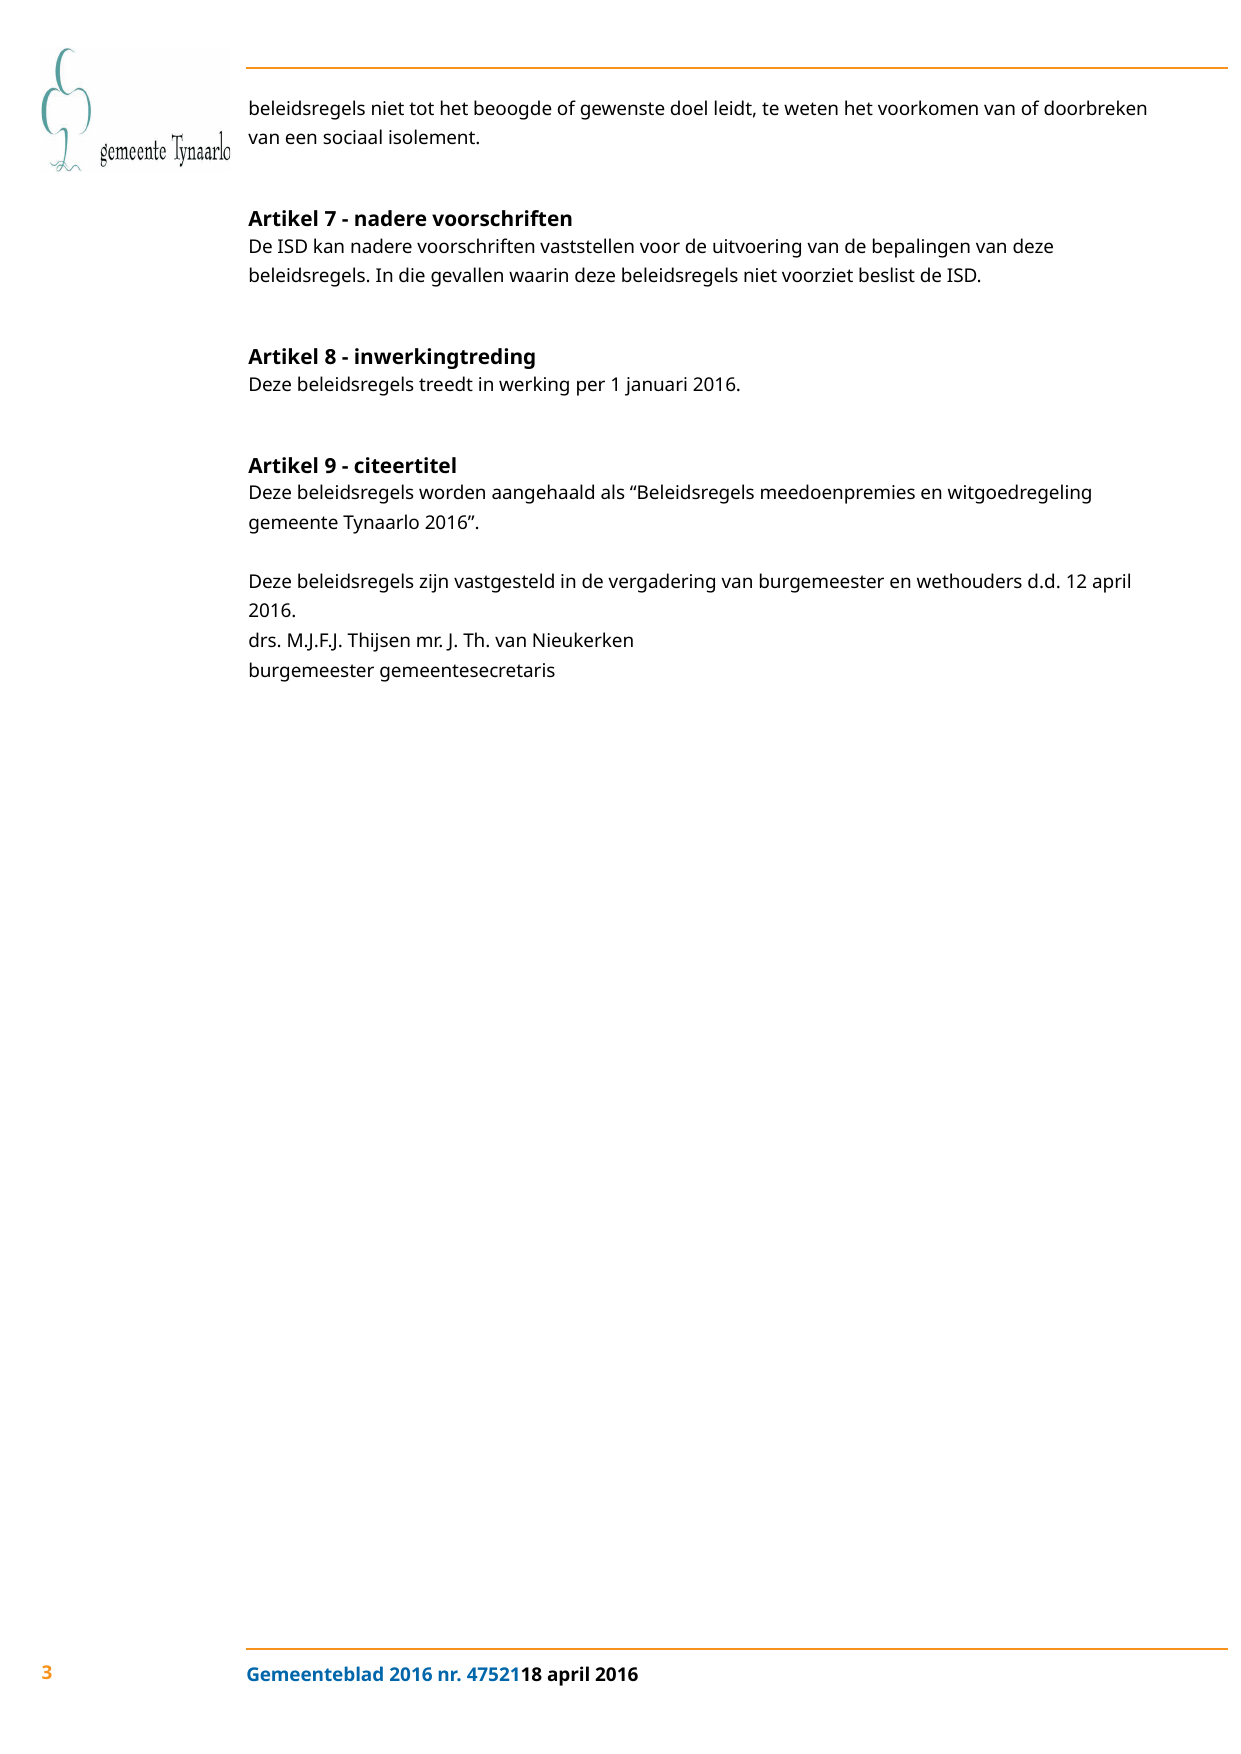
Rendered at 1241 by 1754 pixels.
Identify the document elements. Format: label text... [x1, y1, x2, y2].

text Deze beleidsregels treedt in werking per 1 januari 2016. [248, 371, 1152, 397]
picture [41, 47, 231, 172]
text Deze beleidsregels worden aangehaald als “Beleidsregels meedoenpremies en witgoedregeling gemeente Tynaarlo 2016”. [248, 479, 1152, 534]
text Artikel 8 - inwerkingtreding [248, 342, 1152, 371]
text drs. M.J.F.J. Thijsen mr. J. Th. van Nieukerken [248, 627, 1152, 653]
text beleidsregels niet tot het beoogde of gewenste doel leidt, te weten het voorkomen van of doorbreken van een sociaal isolement. [248, 95, 1152, 150]
text Deze beleidsregels zijn vastgesteld in de vergadering van burgemeester en wethouders d.d. 12 april 2016. [248, 568, 1152, 623]
text De ISD kan nadere voorschriften vaststellen voor de uitvoering van de bepalingen van deze beleidsregels. In die gevallen waarin deze beleidsregels niet voorziet beslist de ISD. [248, 233, 1152, 288]
text burgemeester gemeentesecretaris [248, 657, 1152, 682]
text Artikel 7 - nadere voorschriften [248, 204, 1152, 233]
text Artikel 9 - citeertitel [248, 451, 1152, 479]
